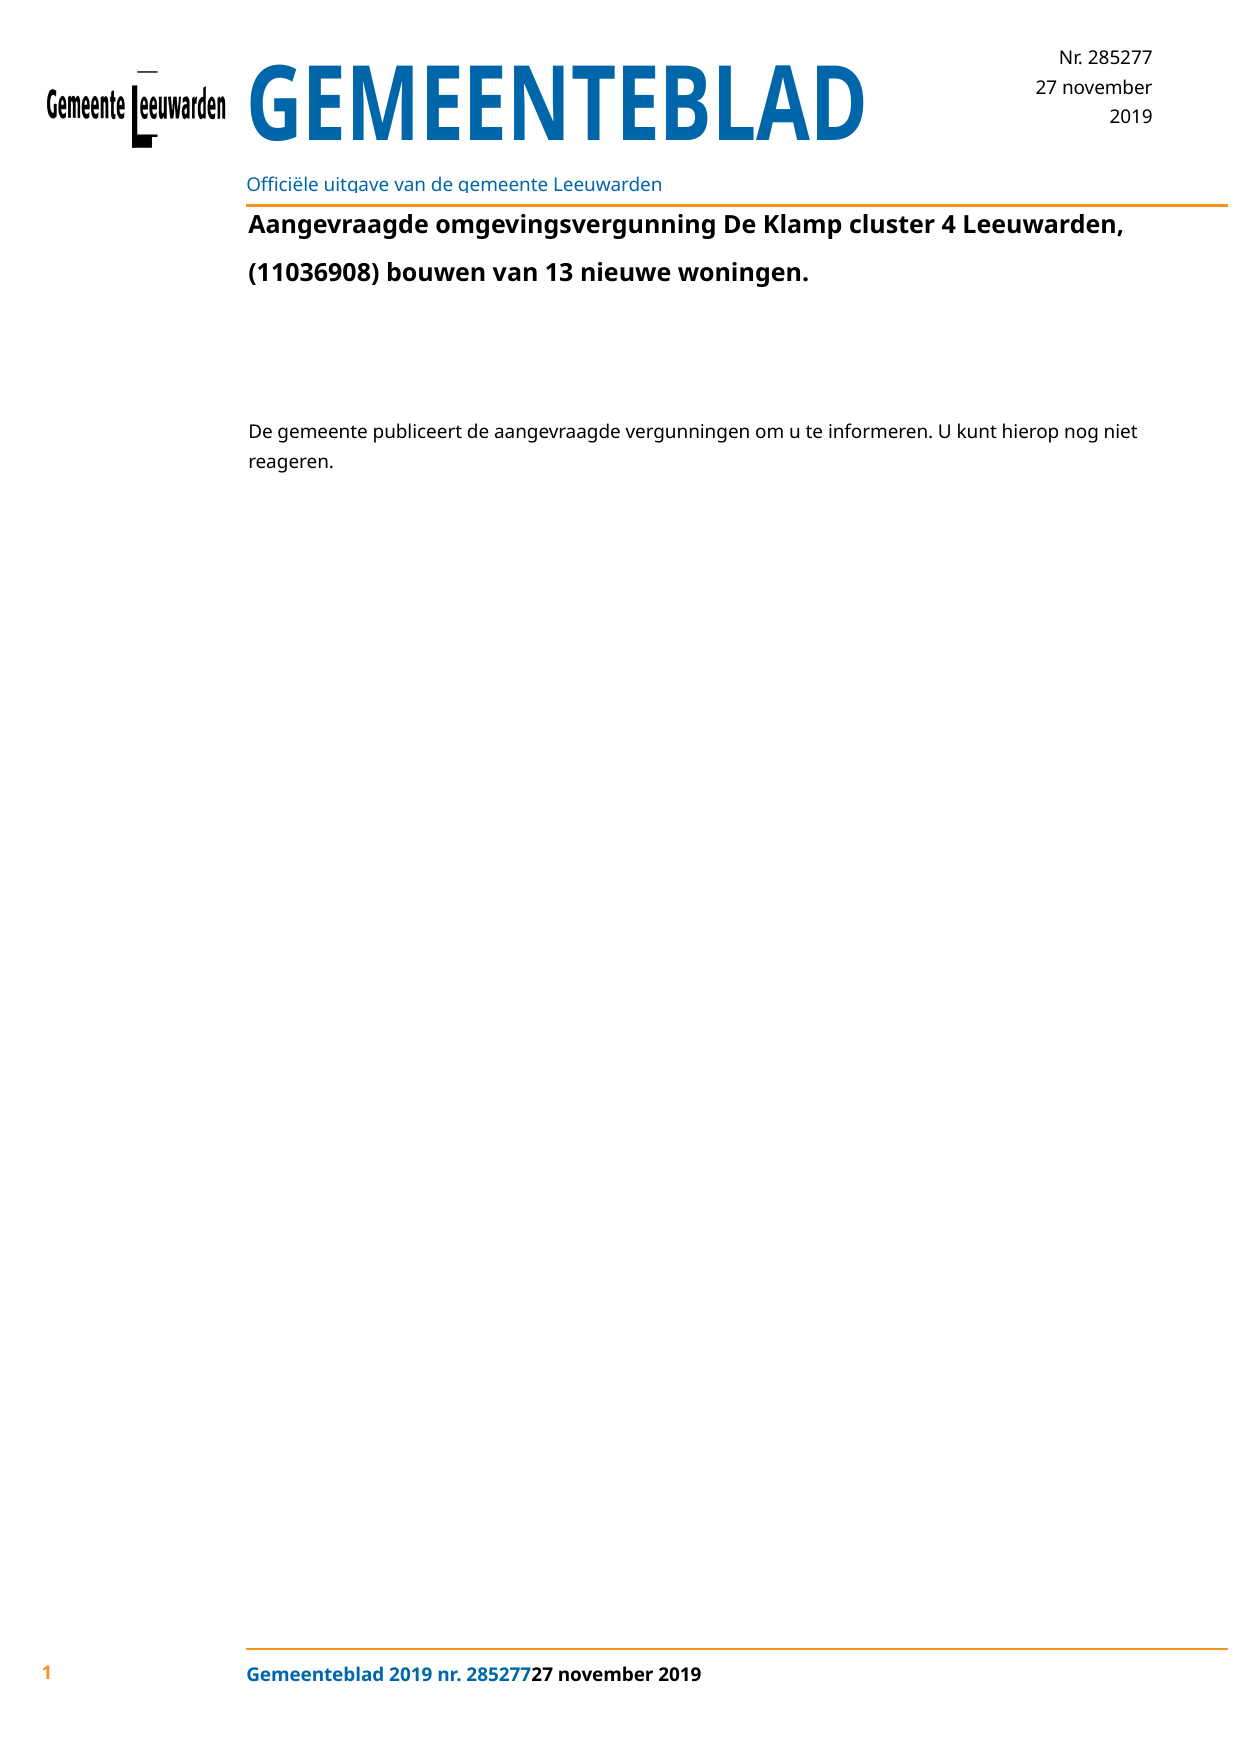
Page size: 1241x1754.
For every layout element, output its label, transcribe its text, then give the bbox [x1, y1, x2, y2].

picture [41, 47, 231, 172]
text De gemeente publiceert de aangevraagde vergunningen om u te informeren. U kunt hierop nog niet reageren. [248, 419, 1152, 474]
text Aangevraagde omgevingsvergunning De Klamp cluster 4 Leeuwarden, (11036908) bouwen van 13 nieuwe woningen. [248, 207, 1152, 288]
